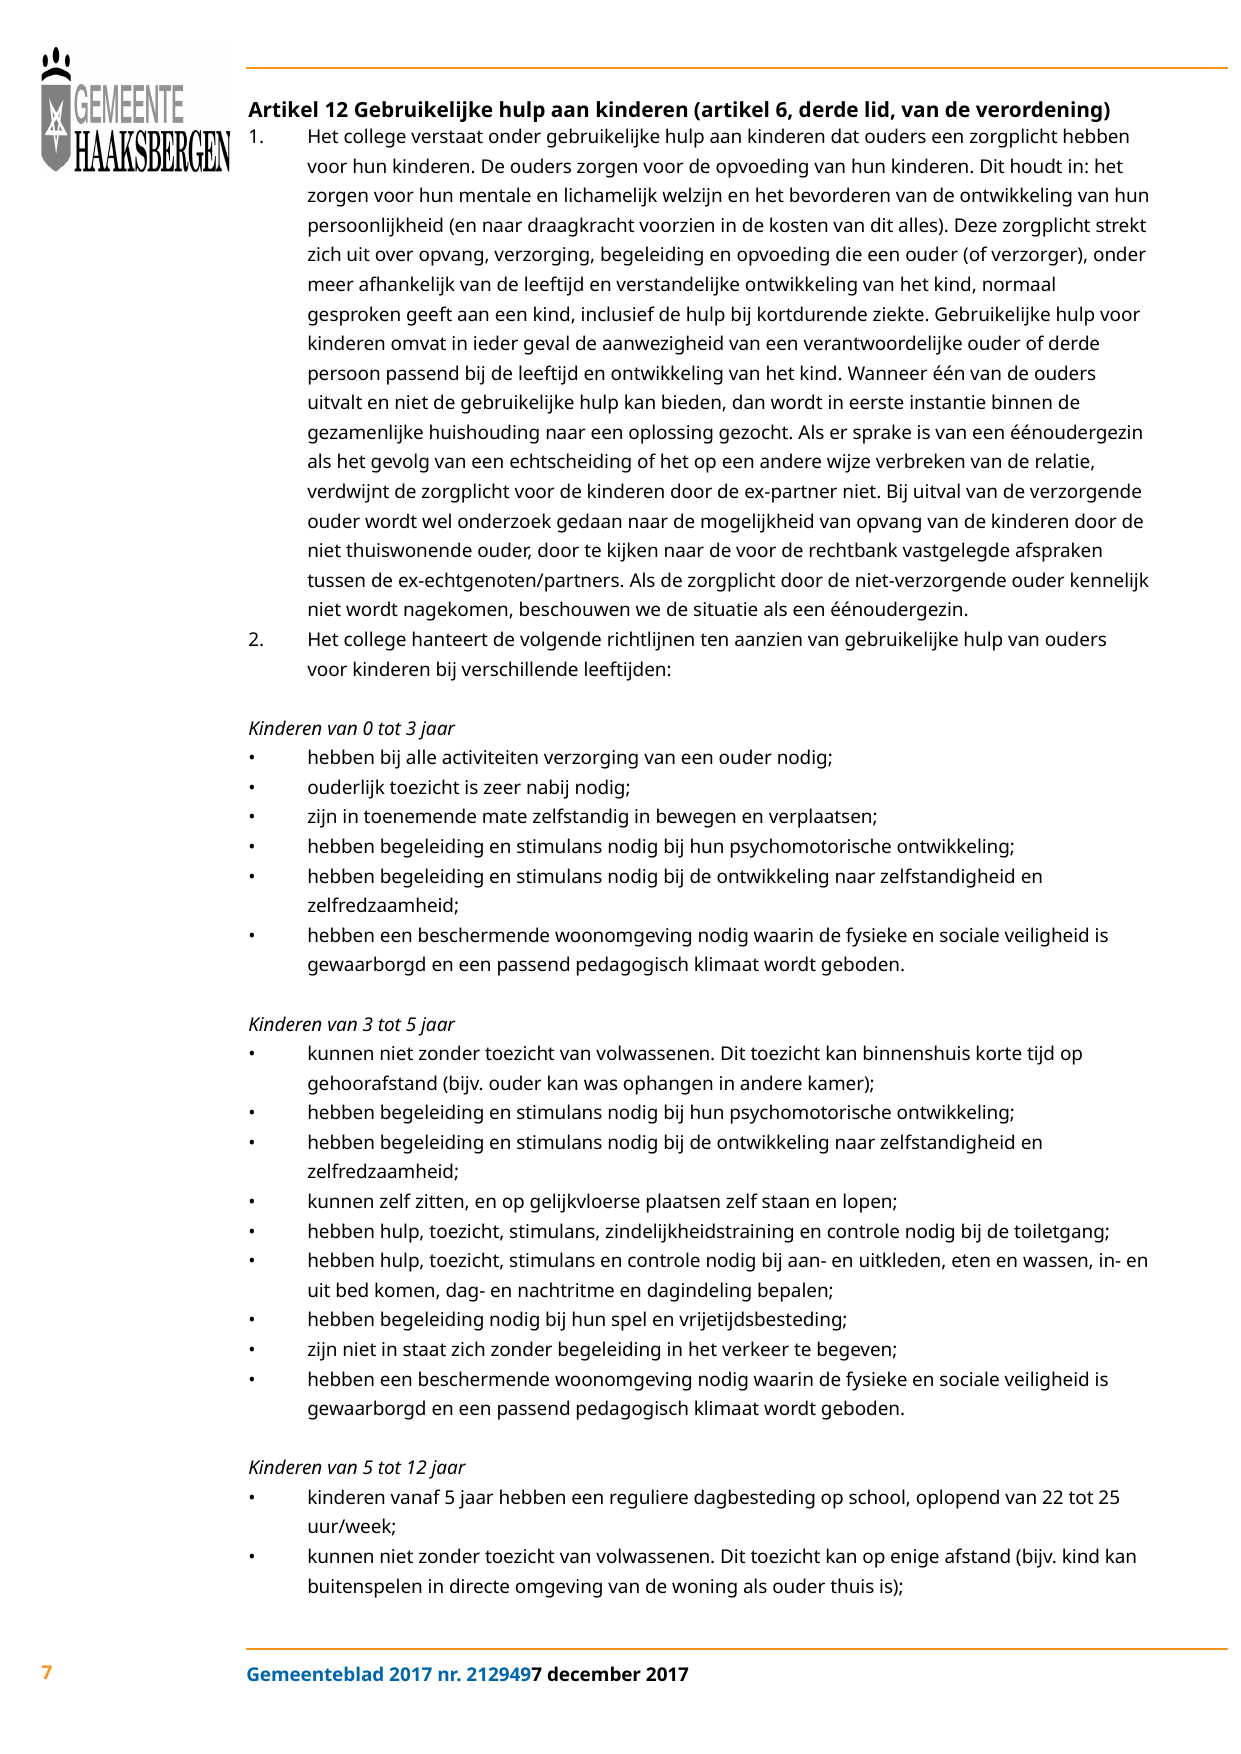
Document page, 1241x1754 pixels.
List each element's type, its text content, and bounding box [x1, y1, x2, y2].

list zijn niet in staat zich zonder begeleiding in het verkeer te begeven; [248, 1336, 1152, 1362]
list Het college hanteert de volgende richtlijnen ten aanzien van gebruikelijke hulp van ouders voor kinderen bij verschillende leeftijden: [248, 626, 1152, 681]
picture [41, 47, 231, 172]
list kunnen niet zonder toezicht van volwassenen. Dit toezicht kan binnenshuis korte tijd op gehoorafstand (bijv. ouder kan was ophangen in andere kamer); [248, 1040, 1152, 1096]
list hebben hulp, toezicht, stimulans en controle nodig bij aan- en uitkleden, eten en wassen, in- en uit bed komen, dag- en nachtritme en dagindeling bepalen; [248, 1247, 1152, 1303]
list kunnen zelf zitten, en op gelijkvloerse plaatsen zelf staan en lopen; [248, 1188, 1152, 1214]
list Het college verstaat onder gebruikelijke hulp aan kinderen dat ouders een zorgplicht hebben voor hun kinderen. De ouders zorgen voor de opvoeding van hun kinderen. Dit houdt in: het zorgen voor hun mentale en lichamelijk welzijn en het bevorderen van de ontwikkeling van hun persoonlijkheid (en naar draagkracht voorzien in de kosten van dit alles). Deze zorgplicht strekt zich uit over opvang, verzorging, begeleiding en opvoeding die een ouder (of verzorger), onder meer afhankelijk van de leeftijd en verstandelijke ontwikkeling van het kind, normaal gesproken geeft aan een kind, inclusief de hulp bij kortdurende ziekte. Gebruikelijke hulp voor kinderen omvat in ieder geval de aanwezigheid van een verantwoordelijke ouder of derde persoon passend bij de leeftijd en ontwikkeling van het kind. Wanneer één van de ouders uitvalt en niet de gebruikelijke hulp kan bieden, dan wordt in eerste instantie binnen de gezamenlijke huishouding naar een oplossing gezocht. Als er sprake is van een éénoudergezin als het gevolg van een echtscheiding of het op een andere wijze verbreken van de relatie, verdwijnt de zorgplicht voor de kinderen door de ex-partner niet. Bij uitval van de verzorgende ouder wordt wel onderzoek gedaan naar de mogelijkheid van opvang van de kinderen door de niet thuiswonende ouder, door te kijken naar de voor de rechtbank vastgelegde afspraken tussen de ex-echtgenoten/partners. Als de zorgplicht door de niet-verzorgende ouder kennelijk niet wordt nagekomen, beschouwen we de situatie als een éénoudergezin. [248, 123, 1152, 622]
list hebben begeleiding en stimulans nodig bij de ontwikkeling naar zelfstandigheid en zelfredzaamheid; [248, 1129, 1152, 1184]
list hebben begeleiding en stimulans nodig bij hun psychomotorische ontwikkeling; [248, 1099, 1152, 1125]
list hebben begeleiding en stimulans nodig bij hun psychomotorische ontwikkeling; [248, 833, 1152, 859]
list hebben hulp, toezicht, stimulans, zindelijkheidstraining en controle nodig bij de toiletgang; [248, 1218, 1152, 1243]
text Kinderen van 0 tot 3 jaar [248, 715, 1152, 741]
text Kinderen van 3 tot 5 jaar [248, 1011, 1152, 1036]
list kunnen niet zonder toezicht van volwassenen. Dit toezicht kan op enige afstand (bijv. kind kan buitenspelen in directe omgeving van de woning als ouder thuis is); [248, 1543, 1152, 1598]
list kinderen vanaf 5 jaar hebben een reguliere dagbesteding op school, oplopend van 22 tot 25 uur/week; [248, 1484, 1152, 1539]
text Kinderen van 5 tot 12 jaar [248, 1454, 1152, 1480]
list hebben een beschermende woonomgeving nodig waarin de fysieke en sociale veiligheid is gewaarborgd en een passend pedagogisch klimaat wordt geboden. [248, 922, 1152, 977]
list hebben begeleiding nodig bij hun spel en vrijetijdsbesteding; [248, 1307, 1152, 1332]
list hebben begeleiding en stimulans nodig bij de ontwikkeling naar zelfstandigheid en zelfredzaamheid; [248, 863, 1152, 918]
list hebben een beschermende woonomgeving nodig waarin de fysieke en sociale veiligheid is gewaarborgd en een passend pedagogisch klimaat wordt geboden. [248, 1366, 1152, 1421]
list hebben bij alle activiteiten verzorging van een ouder nodig; [248, 744, 1152, 770]
list ouderlijk toezicht is zeer nabij nodig; [248, 774, 1152, 800]
text Artikel 12 Gebruikelijke hulp aan kinderen (artikel 6, derde lid, van de verordening) [248, 95, 1152, 123]
list zijn in toenemende mate zelfstandig in bewegen en verplaatsen; [248, 804, 1152, 829]
